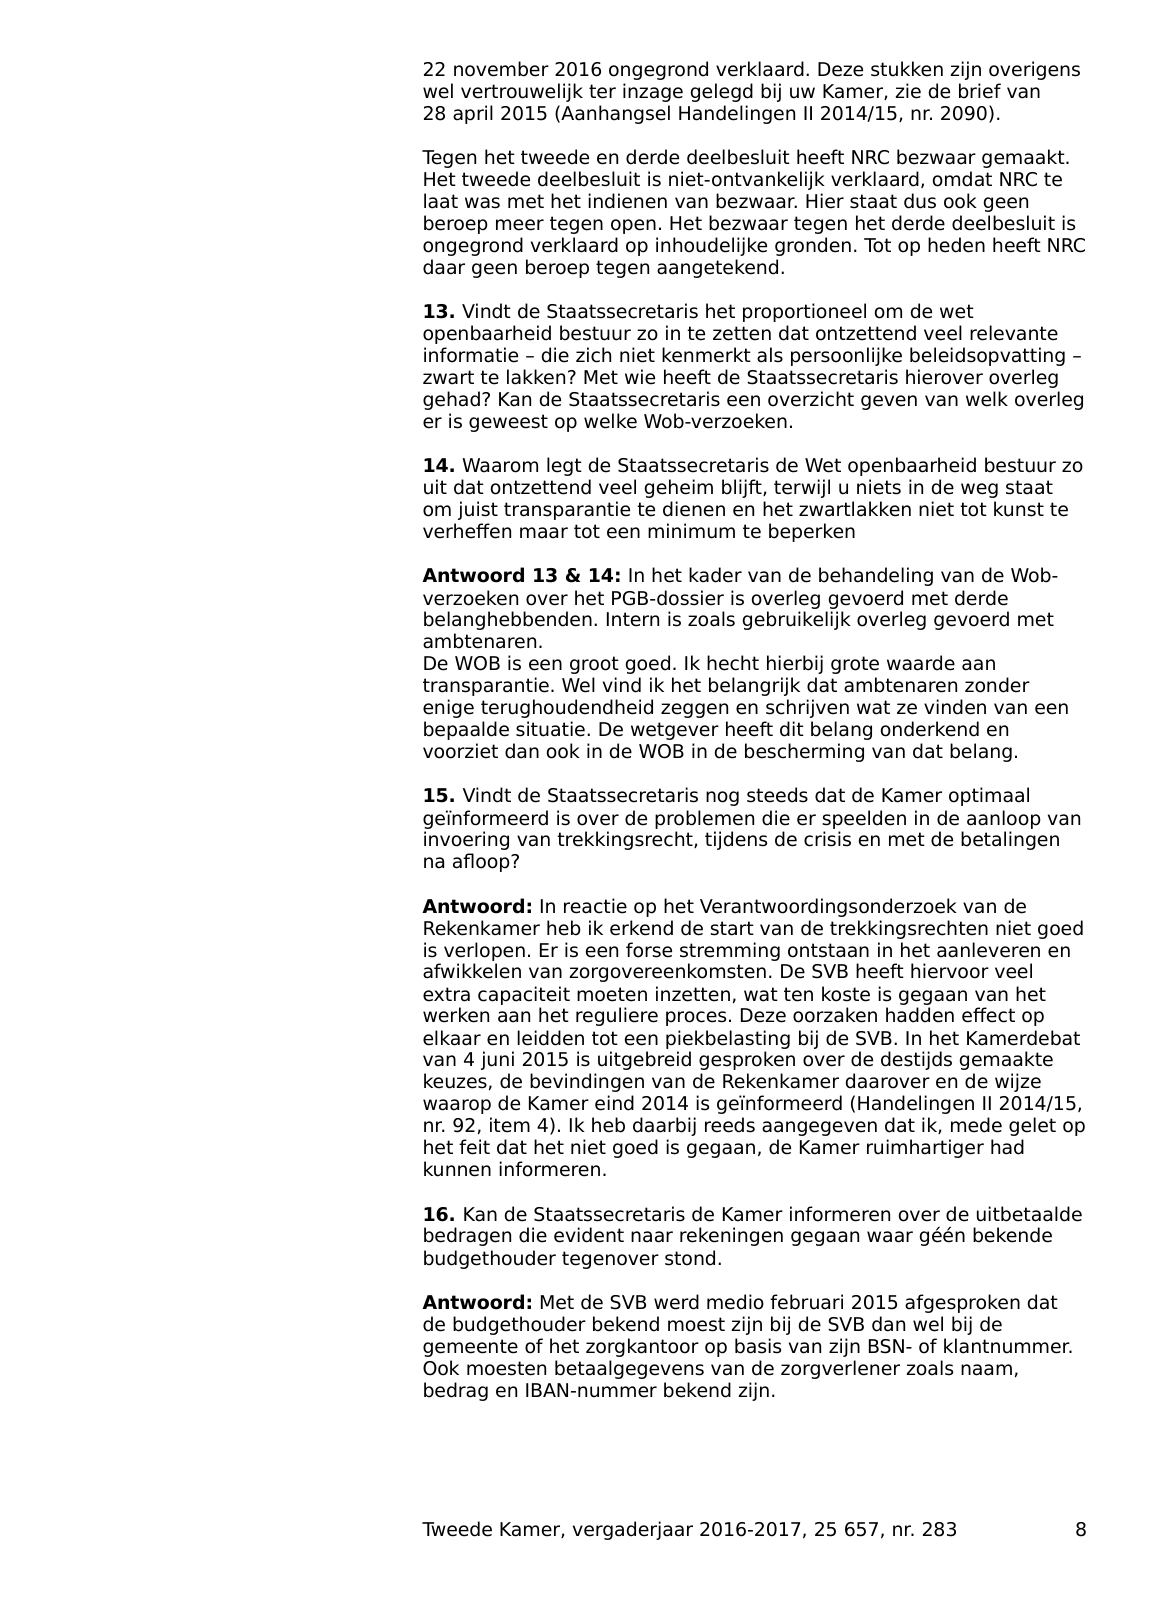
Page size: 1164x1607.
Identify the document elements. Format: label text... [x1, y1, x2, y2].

text 16. Kan de Staatssecretaris de Kamer informeren over de uitbetaalde bedragen die evident naar rekeningen gegaan waar géén bekende budgethouder tegenover stond. [422, 1203, 1087, 1269]
text De WOB is een groot goed. Ik hecht hierbij grote waarde aan transparantie. Wel vind ik het belangrijk dat ambtenaren zonder enige terughoudendheid zeggen en schrijven wat ze vinden van een bepaalde situatie. De wetgever heeft dit belang onderkend en voorziet dan ook in de WOB in de bescherming van dat belang. [422, 653, 1087, 763]
text Antwoord 13 & 14: In het kader van de behandeling van de Wob-verzoeken over het PGB-dossier is overleg gevoerd met derde belanghebbenden. Intern is zoals gebruikelijk overleg gevoerd met ambtenaren. [422, 565, 1087, 653]
text Tegen het tweede en derde deelbesluit heeft NRC bezwaar gemaakt. Het tweede deelbesluit is niet-ontvankelijk verklaard, omdat NRC te laat was met het indienen van bezwaar. Hier staat dus ook geen beroep meer tegen open. Het bezwaar tegen het derde deelbesluit is ongegrond verklaard op inhoudelijke gronden. Tot op heden heeft NRC daar geen beroep tegen aangetekend. [422, 147, 1087, 279]
text 22 november 2016 ongegrond verklaard. Deze stukken zijn overigens wel vertrouwelijk ter inzage gelegd bij uw Kamer, zie de brief van 28 april 2015 (Aanhangsel Handelingen II 2014/15, nr. 2090). [422, 59, 1087, 125]
text 13. Vindt de Staatssecretaris het proportioneel om de wet openbaarheid bestuur zo in te zetten dat ontzettend veel relevante informatie – die zich niet kenmerkt als persoonlijke beleidsopvatting – zwart te lakken? Met wie heeft de Staatssecretaris hierover overleg gehad? Kan de Staatssecretaris een overzicht geven van welk overleg er is geweest op welke Wob-verzoeken. [422, 301, 1087, 433]
text Antwoord: Met de SVB werd medio februari 2015 afgesproken dat de budgethouder bekend moest zijn bij de SVB dan wel bij de gemeente of het zorgkantoor op basis van zijn BSN- of klantnummer. Ook moesten betaalgegevens van de zorgverlener zoals naam, bedrag en IBAN-nummer bekend zijn. [422, 1292, 1087, 1401]
text 15. Vindt de Staatssecretaris nog steeds dat de Kamer optimaal geïnformeerd is over de problemen die er speelden in de aanloop van invoering van trekkingsrecht, tijdens de crisis en met de betalingen na afloop? [422, 785, 1087, 873]
text Antwoord: In reactie op het Verantwoordingsonderzoek van de Rekenkamer heb ik erkend de start van de trekkingsrechten niet goed is verlopen. Er is een forse stremming ontstaan in het aanleveren en afwikkelen van zorgovereenkomsten. De SVB heeft hiervoor veel extra capaciteit moeten inzetten, wat ten koste is gegaan van het werken aan het reguliere proces. Deze oorzaken hadden effect op elkaar en leidden tot een piekbelasting bij de SVB. In het Kamerdebat van 4 juni 2015 is uitgebreid gesproken over de destijds gemaakte keuzes, de bevindingen van de Rekenkamer daarover en de wijze waarop de Kamer eind 2014 is geïnformeerd (Handelingen II 2014/15, nr. 92, item 4). Ik heb daarbij reeds aangegeven dat ik, mede gelet op het feit dat het niet goed is gegaan, de Kamer ruimhartiger had kunnen informeren. [422, 896, 1087, 1181]
text 14. Waarom legt de Staatssecretaris de Wet openbaarheid bestuur zo uit dat ontzettend veel geheim blijft, terwijl u niets in de weg staat om juist transparantie te dienen en het zwartlakken niet tot kunst te verheffen maar tot een minimum te beperken [422, 455, 1087, 543]
